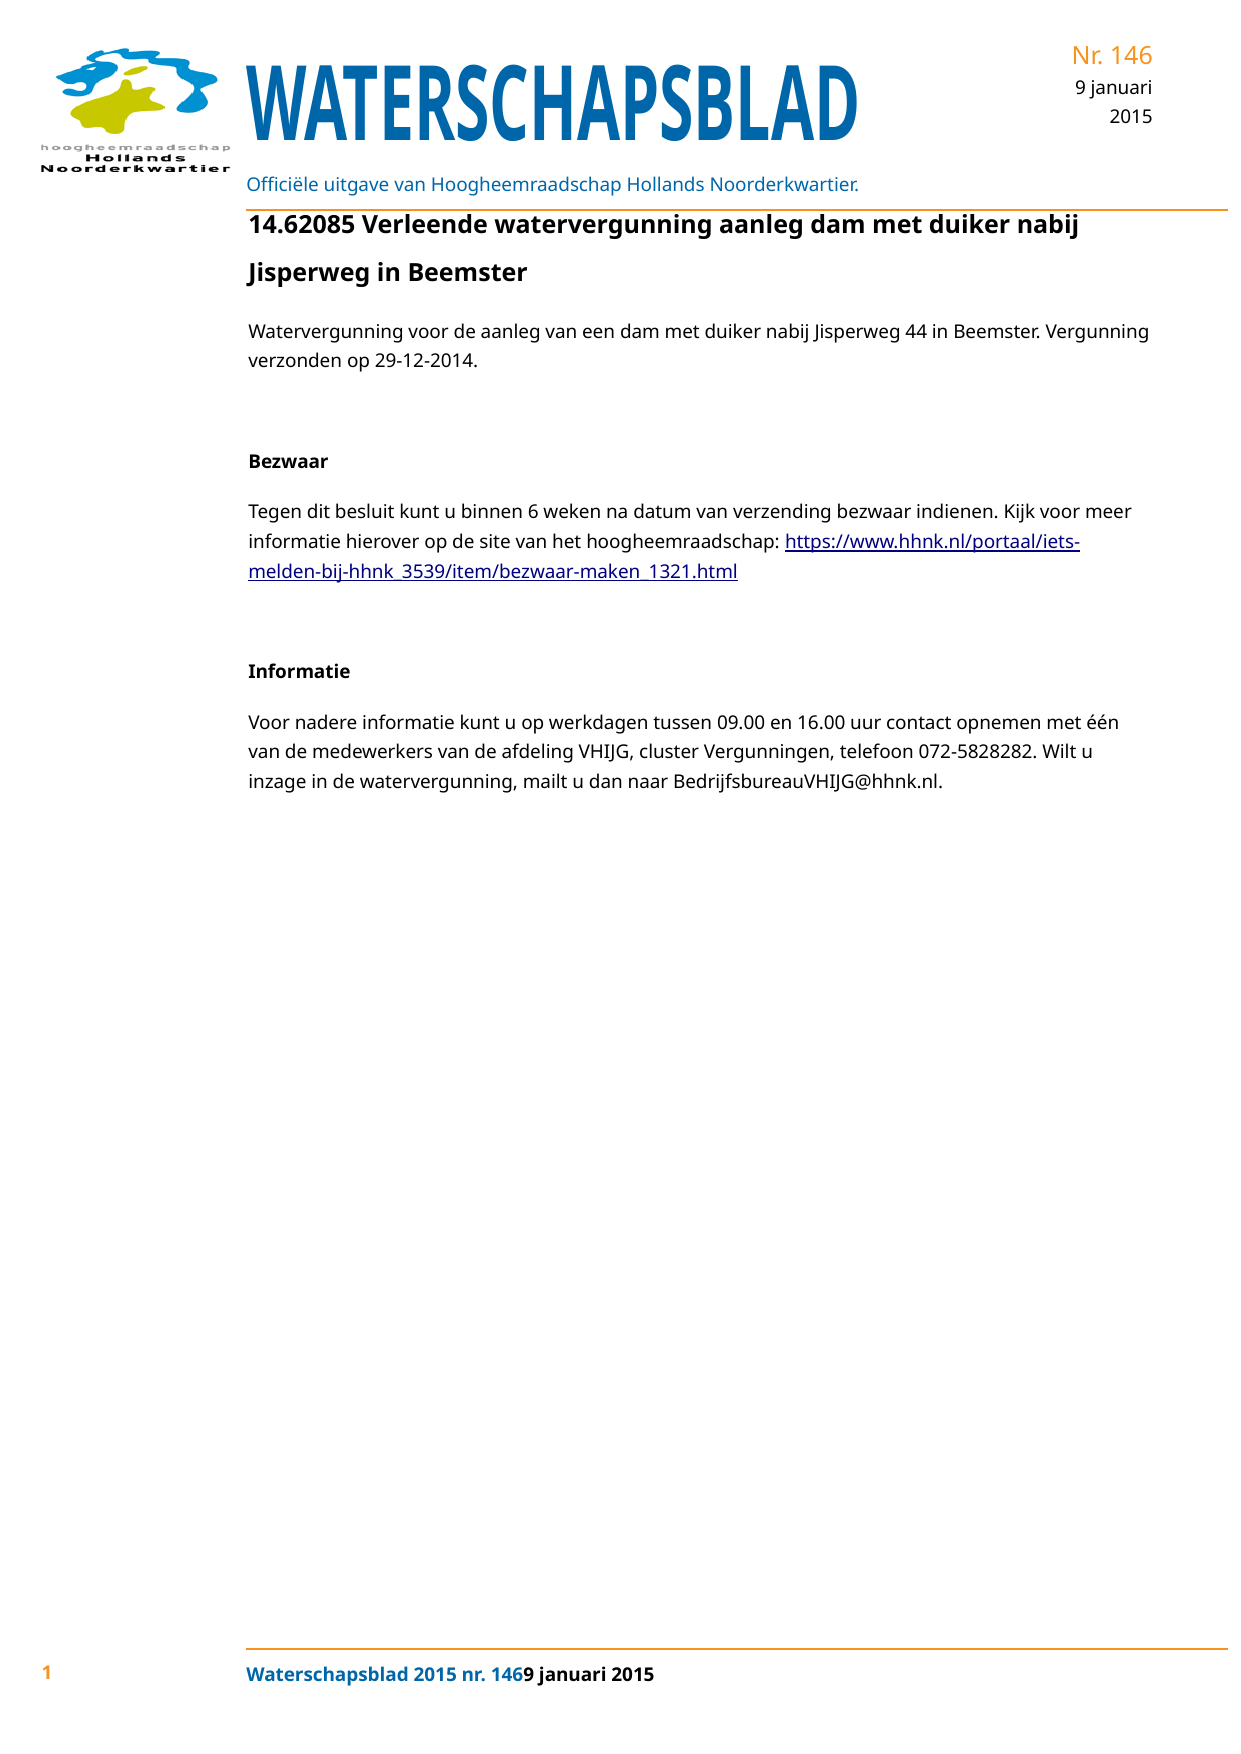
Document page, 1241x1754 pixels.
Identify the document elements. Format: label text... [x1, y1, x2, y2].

picture [41, 47, 231, 172]
text Tegen dit besluit kunt u binnen 6 weken na datum van verzending bezwaar indienen. Kijk voor meer informatie hierover op de site van het hoogheemraadschap: https://www.hhnk.nl/portaal/iets-melden-bij-hhnk_3539/item/bezwaar-maken_1321.html [248, 499, 1152, 584]
text Informatie [248, 659, 1152, 684]
text Voor nadere informatie kunt u op werkdagen tussen 09.00 en 16.00 uur contact opnemen met één van de medewerkers van de afdeling VHIJG, cluster Vergunningen, telefoon 072-5828282. Wilt u inzage in de watervergunning, mailt u dan naar BedrijfsbureauVHIJG@hhnk.nl. [248, 709, 1152, 794]
text 14.62085 Verleende watervergunning aanleg dam met duiker nabij Jisperweg in Beemster [248, 211, 1152, 288]
text Bezwaar [248, 448, 1152, 474]
text Watervergunning voor de aanleg van een dam met duiker nabij Jisperweg 44 in Beemster. Vergunning verzonden op 29-12-2014. [248, 318, 1152, 373]
